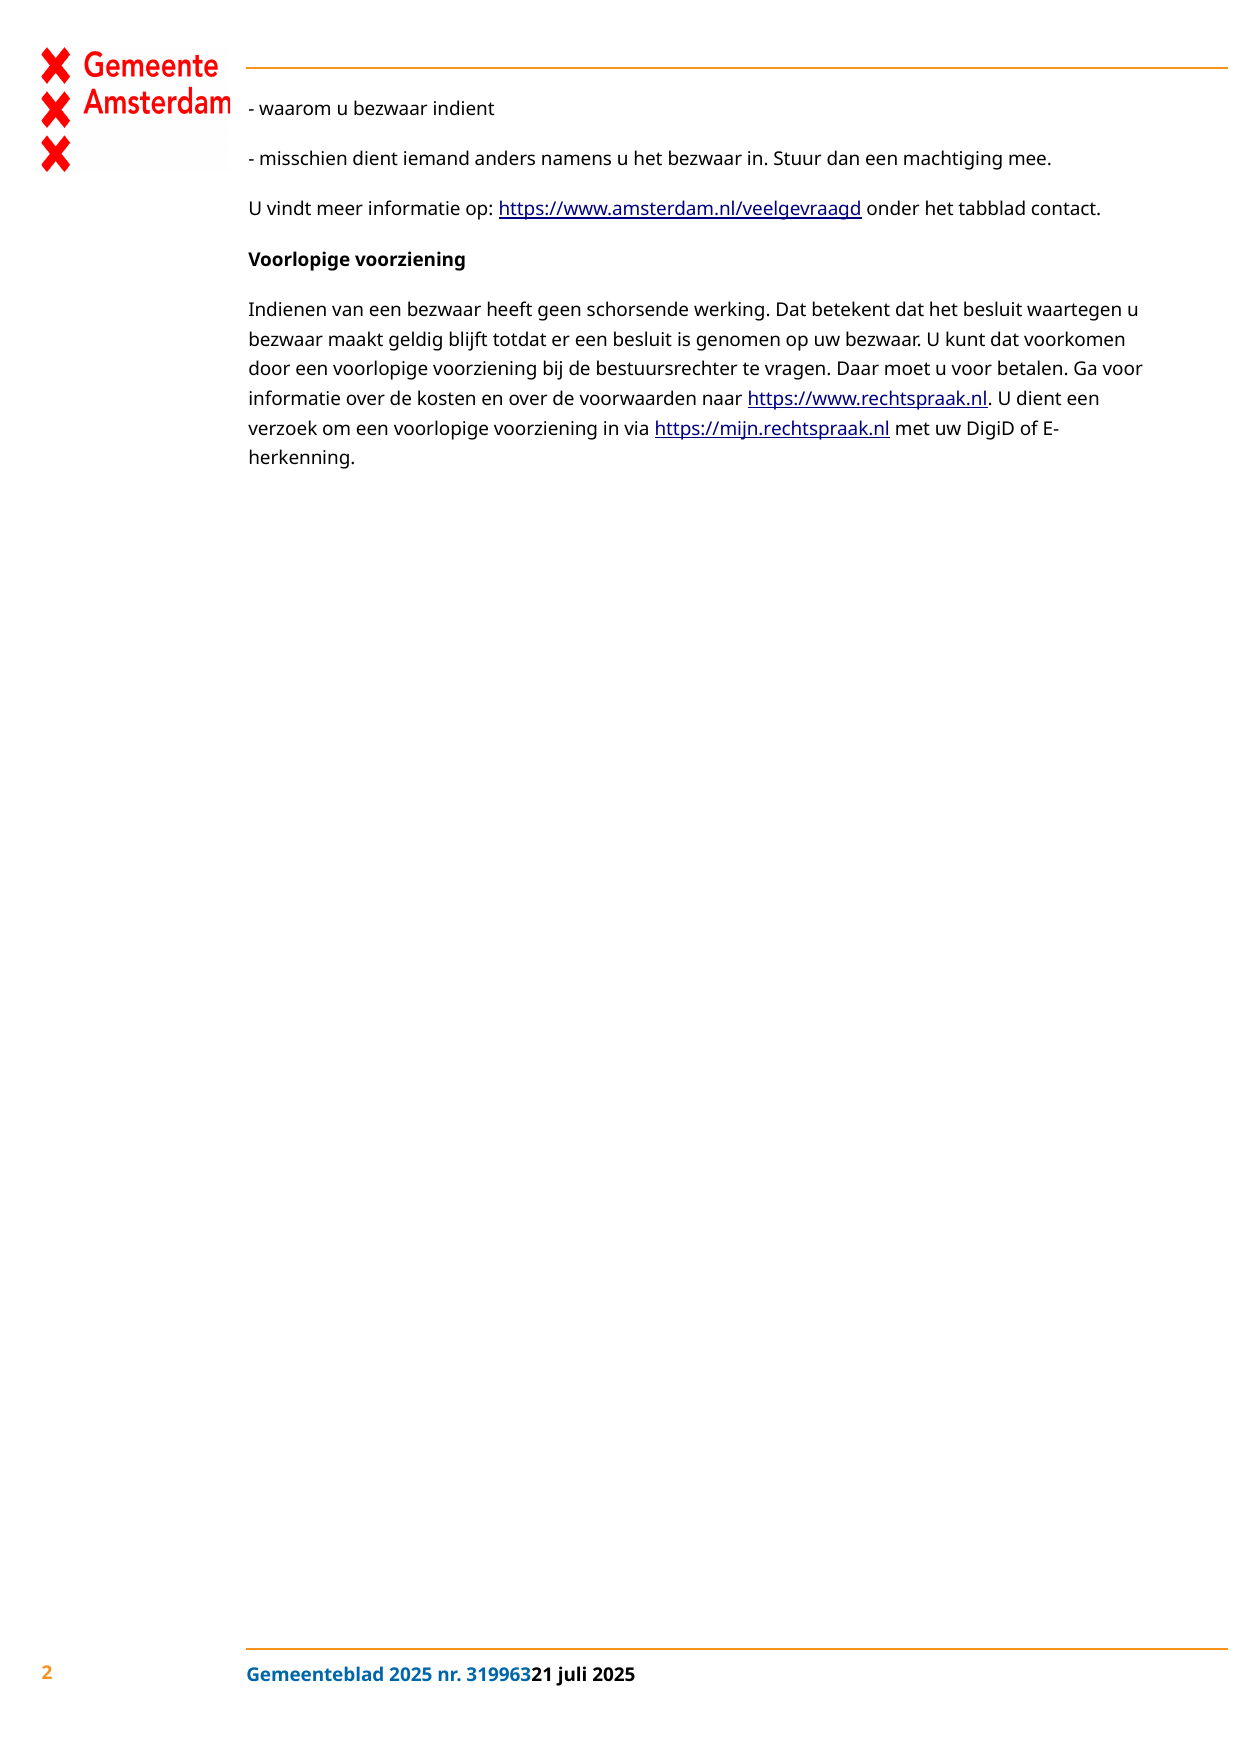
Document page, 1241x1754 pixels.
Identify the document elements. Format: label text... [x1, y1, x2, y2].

picture [41, 47, 231, 172]
text U vindt meer informatie op: https://www.amsterdam.nl/veelgevraagd onder het tabblad contact. [248, 196, 1152, 221]
text - waarom u bezwaar indient [248, 95, 1152, 121]
text - misschien dient iemand anders namens u het bezwaar in. Stuur dan een machtiging mee. [248, 145, 1152, 171]
text Indienen van een bezwaar heeft geen schorsende werking. Dat betekent dat het besluit waartegen u bezwaar maakt geldig blijft totdat er een besluit is genomen op uw bezwaar. U kunt dat voorkomen door een voorlopige voorziening bij de bestuursrechter te vragen. Daar moet u voor betalen. Ga voor informatie over de kosten en over de voorwaarden naar https://www.rechtspraak.nl. U dient een verzoek om een voorlopige voorziening in via https://mijn.rechtspraak.nl met uw DigiD of E-herkenning. [248, 296, 1152, 470]
text Voorlopige voorziening [248, 246, 1152, 272]
